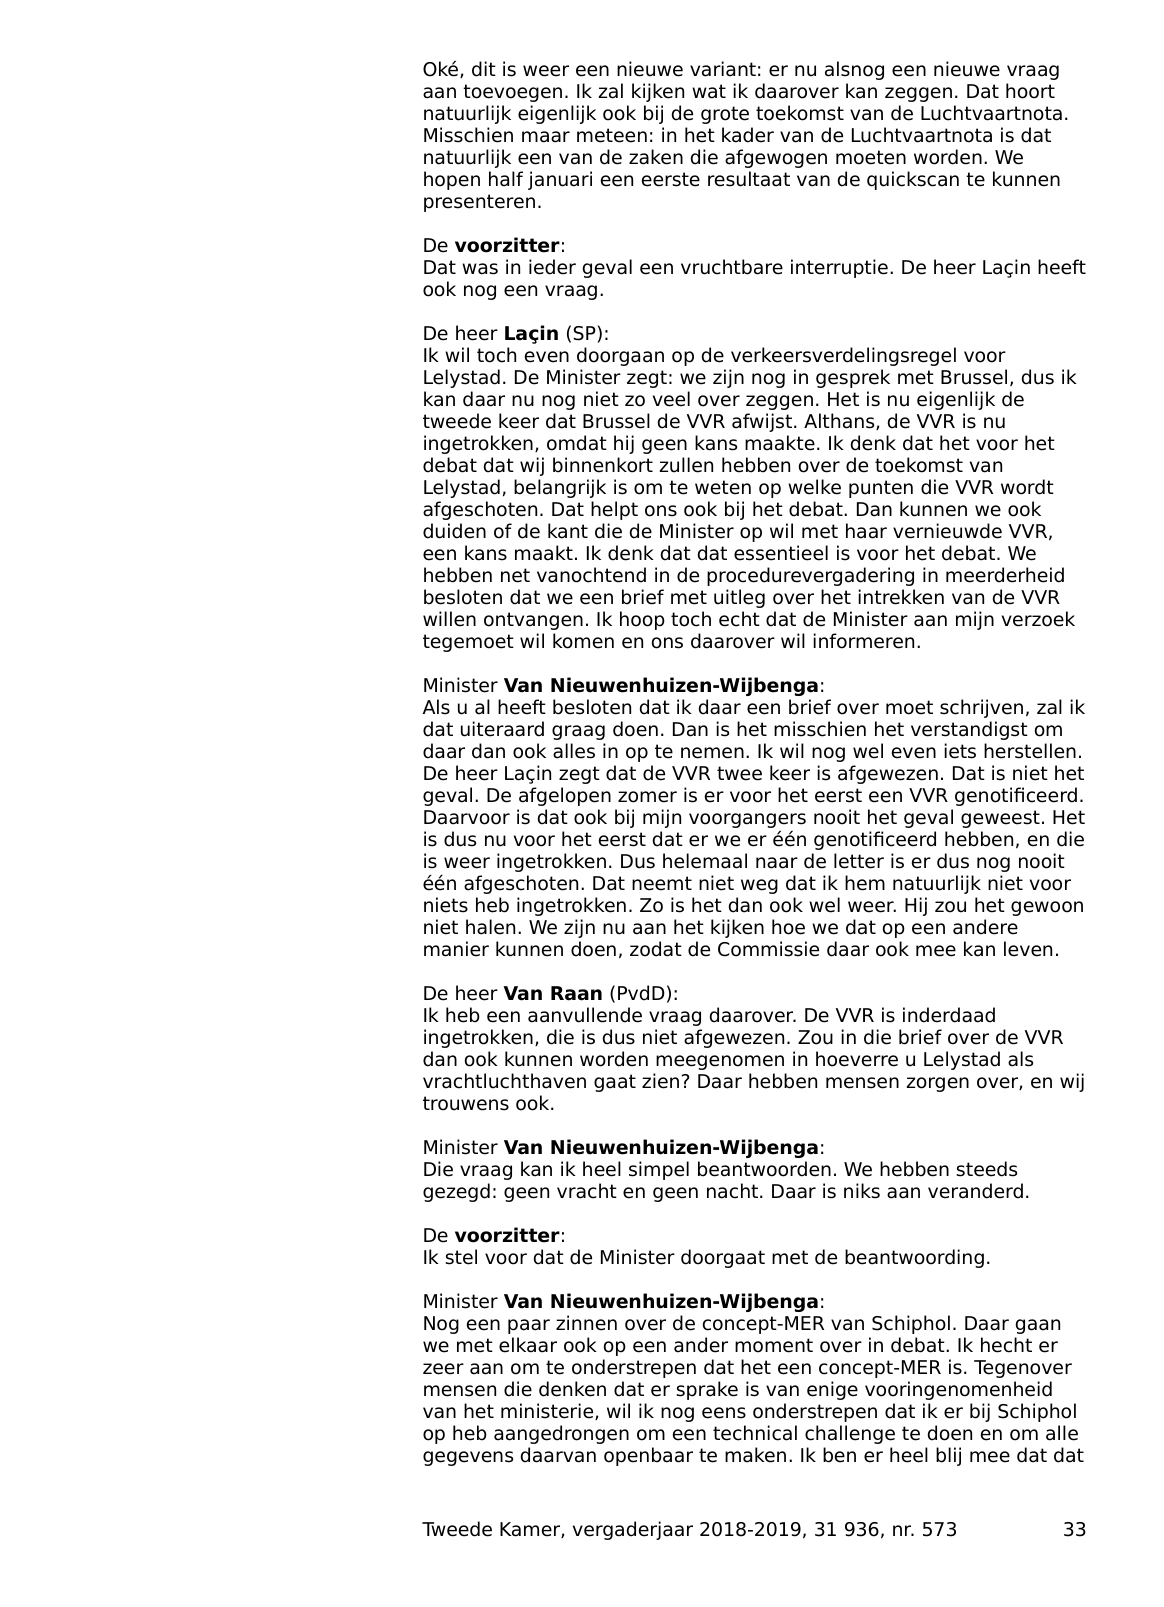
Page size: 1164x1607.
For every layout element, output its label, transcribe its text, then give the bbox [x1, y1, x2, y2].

text Minister Van Nieuwenhuizen-Wijbenga: [422, 675, 1087, 697]
text Nog een paar zinnen over de concept-MER van Schiphol. Daar gaan we met elkaar ook op een ander moment over in debat. Ik hecht er zeer aan om te onderstrepen dat het een concept-MER is. Tegenover mensen die denken dat er sprake is van enige vooringenomenheid van het ministerie, wil ik nog eens onderstrepen dat ik er bij Schiphol op heb aangedrongen om een technical challenge te doen en om alle gegevens daarvan openbaar te maken. Ik ben er heel blij mee dat dat [422, 1313, 1087, 1467]
text De voorzitter: [422, 235, 1087, 257]
text Die vraag kan ik heel simpel beantwoorden. We hebben steeds gezegd: geen vracht en geen nacht. Daar is niks aan veranderd. [422, 1159, 1087, 1203]
text Als u al heeft besloten dat ik daar een brief over moet schrijven, zal ik dat uiteraard graag doen. Dan is het misschien het verstandigst om daar dan ook alles in op te nemen. Ik wil nog wel even iets herstellen. De heer Laçin zegt dat de VVR twee keer is afgewezen. Dat is niet het geval. De afgelopen zomer is er voor het eerst een VVR genotificeerd. Daarvoor is dat ook bij mijn voorgangers nooit het geval geweest. Het is dus nu voor het eerst dat er we er één genotificeerd hebben, en die is weer ingetrokken. Dus helemaal naar de letter is er dus nog nooit één afgeschoten. Dat neemt niet weg dat ik hem natuurlijk niet voor niets heb ingetrokken. Zo is het dan ook wel weer. Hij zou het gewoon niet halen. We zijn nu aan het kijken hoe we dat op een andere manier kunnen doen, zodat de Commissie daar ook mee kan leven. [422, 697, 1087, 961]
text Minister Van Nieuwenhuizen-Wijbenga: [422, 1137, 1087, 1159]
text Ik wil toch even doorgaan op de verkeersverdelingsregel voor Lelystad. De Minister zegt: we zijn nog in gesprek met Brussel, dus ik kan daar nu nog niet zo veel over zeggen. Het is nu eigenlijk de tweede keer dat Brussel de VVR afwijst. Althans, de VVR is nu ingetrokken, omdat hij geen kans maakte. Ik denk dat het voor het debat dat wij binnenkort zullen hebben over de toekomst van Lelystad, belangrijk is om te weten op welke punten die VVR wordt afgeschoten. Dat helpt ons ook bij het debat. Dan kunnen we ook duiden of de kant die de Minister op wil met haar vernieuwde VVR, een kans maakt. Ik denk dat dat essentieel is voor het debat. We hebben net vanochtend in de procedurevergadering in meerderheid besloten dat we een brief met uitleg over het intrekken van de VVR willen ontvangen. Ik hoop toch echt dat de Minister aan mijn verzoek tegemoet wil komen en ons daarover wil informeren. [422, 345, 1087, 653]
text Dat was in ieder geval een vruchtbare interruptie. De heer Laçin heeft ook nog een vraag. [422, 257, 1087, 301]
text De voorzitter: [422, 1225, 1087, 1247]
text De heer Van Raan (PvdD): [422, 983, 1087, 1005]
text De heer Laçin (SP): [422, 323, 1087, 345]
text Oké, dit is weer een nieuwe variant: er nu alsnog een nieuwe vraag aan toevoegen. Ik zal kijken wat ik daarover kan zeggen. Dat hoort natuurlijk eigenlijk ook bij de grote toekomst van de Luchtvaartnota. Misschien maar meteen: in het kader van de Luchtvaartnota is dat natuurlijk een van de zaken die afgewogen moeten worden. We hopen half januari een eerste resultaat van de quickscan te kunnen presenteren. [422, 59, 1087, 213]
text Ik heb een aanvullende vraag daarover. De VVR is inderdaad ingetrokken, die is dus niet afgewezen. Zou in die brief over de VVR dan ook kunnen worden meegenomen in hoeverre u Lelystad als vrachtluchthaven gaat zien? Daar hebben mensen zorgen over, en wij trouwens ook. [422, 1005, 1087, 1115]
text Ik stel voor dat de Minister doorgaat met de beantwoording. [422, 1247, 1087, 1269]
text Minister Van Nieuwenhuizen-Wijbenga: [422, 1291, 1087, 1313]
